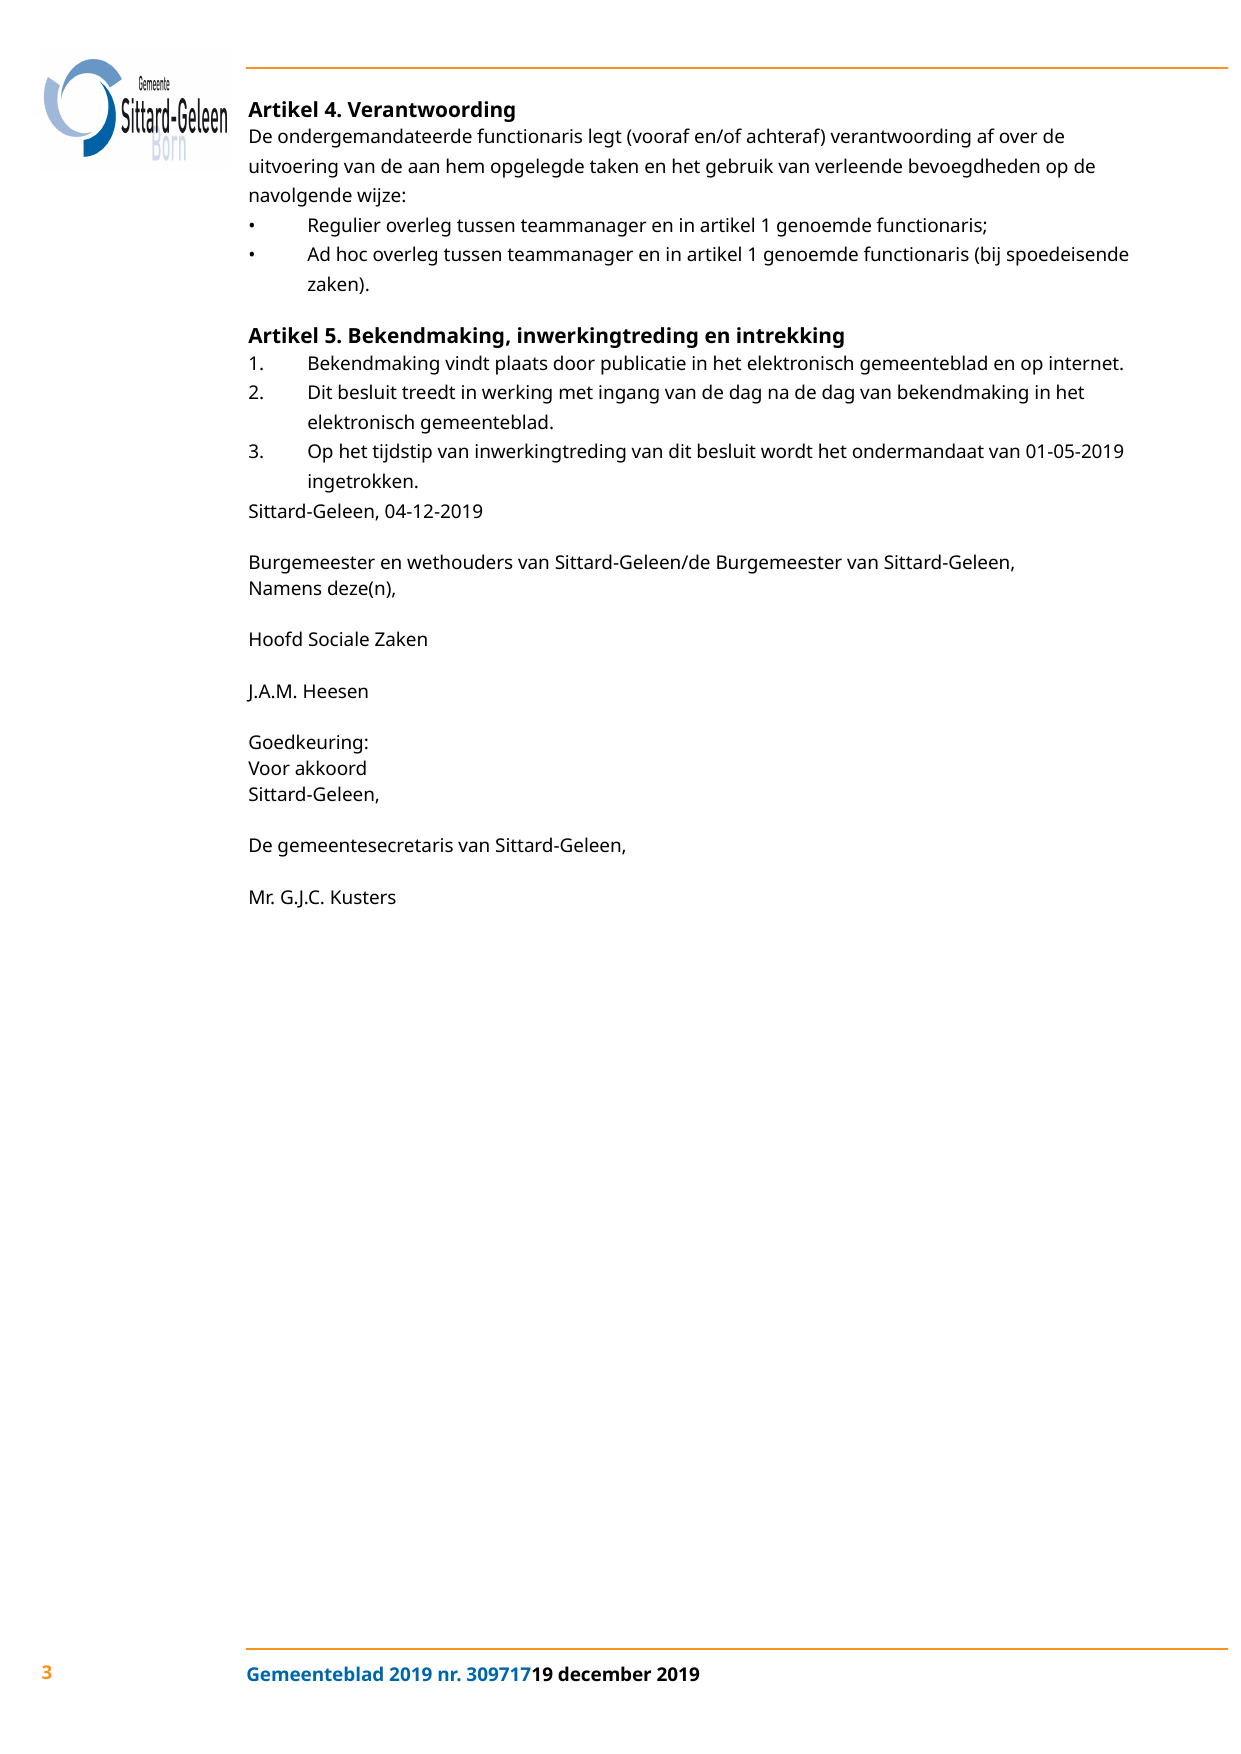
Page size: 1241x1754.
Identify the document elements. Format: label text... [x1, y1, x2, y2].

list Dit besluit treedt in werking met ingang van de dag na de dag van bekendmaking in het elektronisch gemeenteblad. [248, 379, 1152, 435]
text Sittard-Geleen, 04-12-2019 [248, 498, 1152, 524]
list Ad hoc overleg tussen teammanager en in artikel 1 genoemde functionaris (bij spoedeisende zaken). [248, 242, 1152, 297]
text Sittard-Geleen, [248, 781, 1152, 807]
text Artikel 5. Bekendmaking, inwerkingtreding en intrekking [248, 322, 1152, 350]
list Op het tijdstip van inwerkingtreding van dit besluit wordt het ondermandaat van 01-05-2019 ingetrokken. [248, 439, 1152, 494]
text De gemeentesecretaris van Sittard-Geleen, [248, 832, 1152, 858]
list Bekendmaking vindt plaats door publicatie in het elektronisch gemeenteblad en op internet. [248, 350, 1152, 376]
text Namens deze(n), [248, 575, 1152, 601]
list Regulier overleg tussen teammanager en in artikel 1 genoemde functionaris; [248, 212, 1152, 238]
text Artikel 4. Verantwoording [248, 95, 1152, 123]
text Goedkeuring: [248, 729, 1152, 755]
text Hoofd Sociale Zaken [248, 627, 1152, 652]
text De ondergemandateerde functionaris legt (vooraf en/of achteraf) verantwoording af over de uitvoering van de aan hem opgelegde taken en het gebruik van verleende bevoegdheden op de navolgende wijze: [248, 123, 1152, 208]
picture [41, 47, 231, 172]
text J.A.M. Heesen [248, 678, 1152, 704]
text Voor akkoord [248, 755, 1152, 781]
text Burgemeester en wethouders van Sittard-Geleen/de Burgemeester van Sittard-Geleen, [248, 549, 1152, 575]
text Mr. G.J.C. Kusters [248, 884, 1152, 909]
